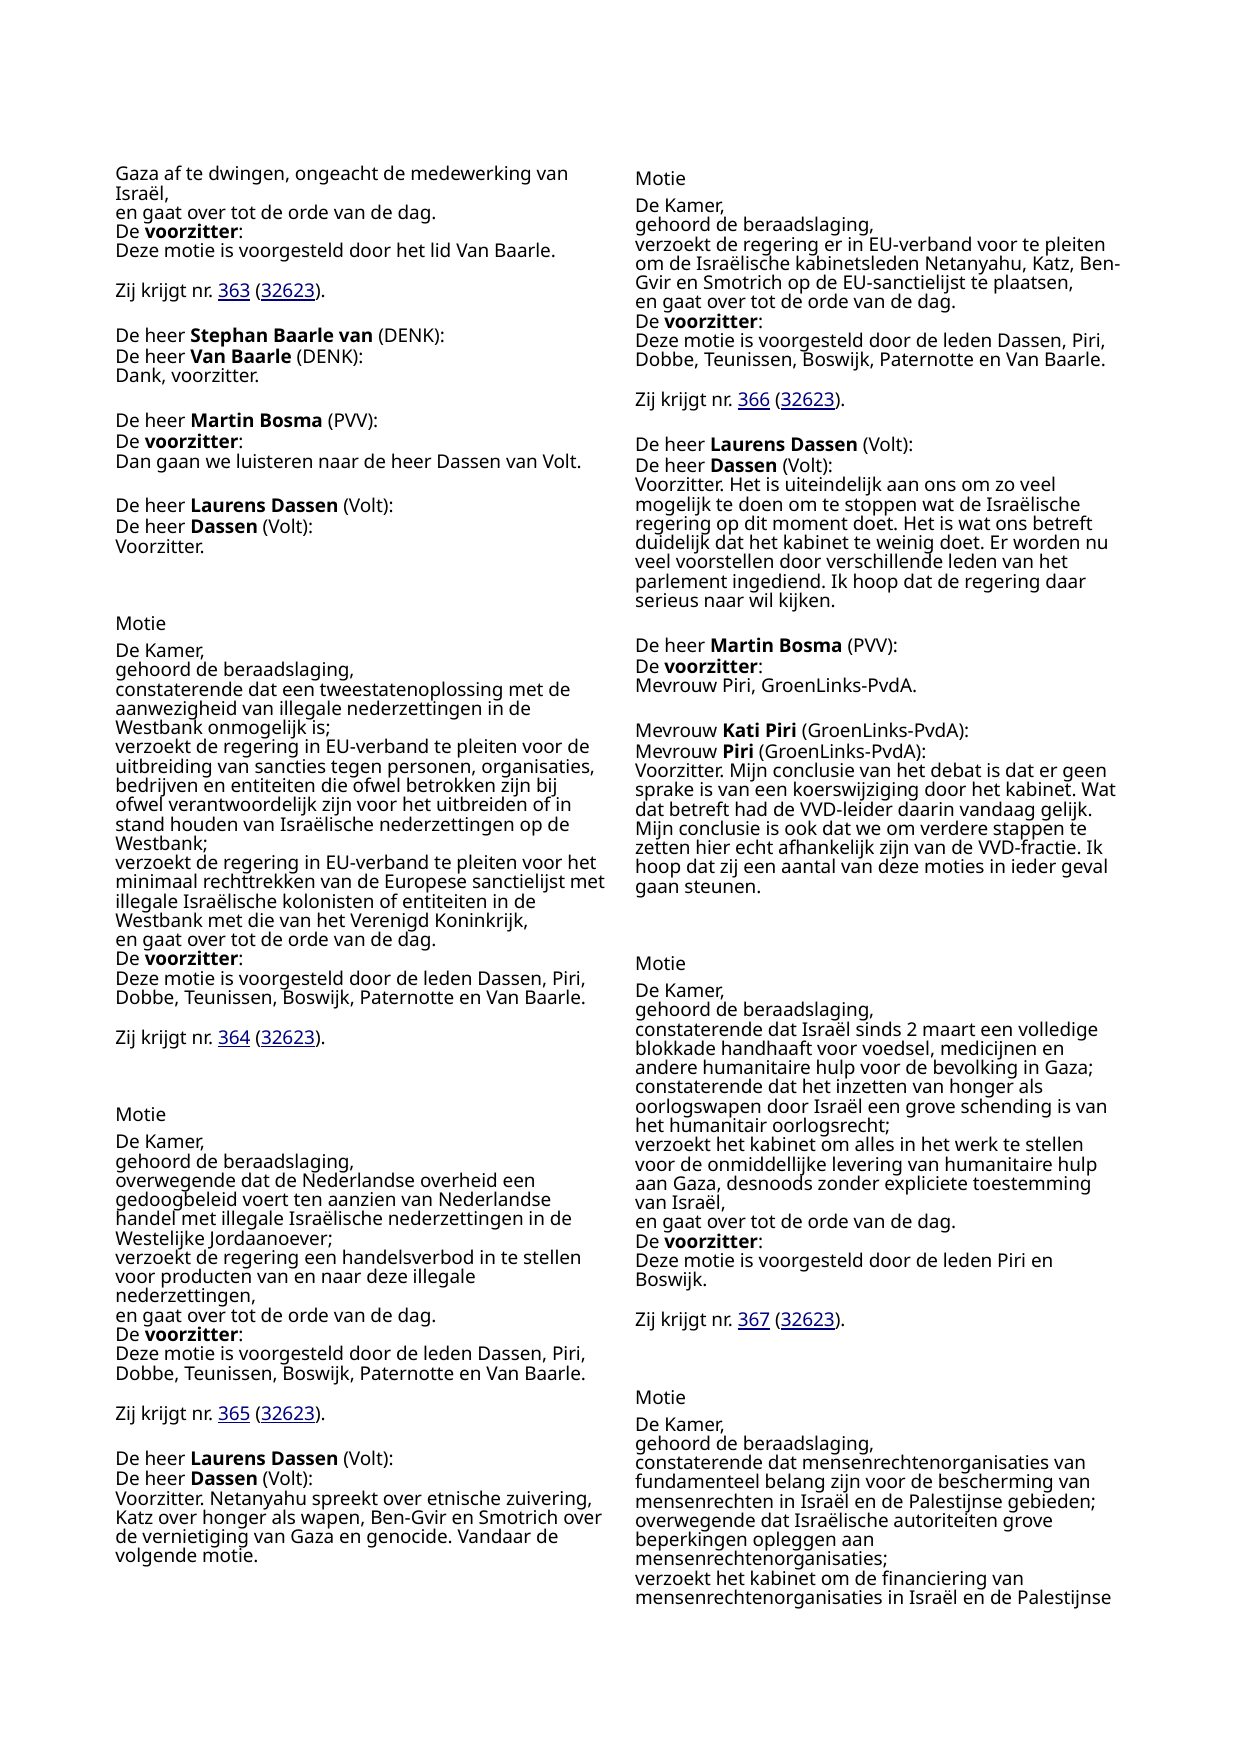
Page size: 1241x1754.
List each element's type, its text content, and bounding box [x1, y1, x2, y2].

text De Kamer, [635, 982, 1125, 1001]
text en gaat over tot de orde van de dag. [115, 1307, 605, 1326]
text en gaat over tot de orde van de dag. [635, 293, 1125, 313]
text Voorzitter. Netanyahu spreekt over etnische zuivering, Katz over honger als wapen, Ben-Gvir en Smotrich over de vernietiging van Gaza en genocide. Vandaar de volgende motie. [115, 1490, 605, 1567]
text Gaza af te dwingen, ongeacht de medewerking van Israël, [115, 165, 605, 204]
text Zij krijgt nr. 364 (32623). [115, 1029, 605, 1048]
text Motie [635, 950, 1125, 976]
text verzoekt het kabinet om de financiering van mensenrechtenorganisaties in Israël en de Palestijnse [635, 1570, 1125, 1608]
text Zij krijgt nr. 366 (32623). [635, 391, 1125, 410]
text De heer Dassen (Volt): [115, 518, 605, 538]
text Deze motie is voorgesteld door het lid Van Baarle. [115, 242, 605, 262]
text Zij krijgt nr. 367 (32623). [635, 1311, 1125, 1330]
text De voorzitter: [635, 1233, 1125, 1252]
text constaterende dat een tweestatenoplossing met de aanwezigheid van illegale nederzettingen in de Westbank onmogelijk is; [115, 681, 605, 738]
text De voorzitter: [115, 433, 605, 453]
text De Kamer, [635, 197, 1125, 216]
text Voorzitter. Het is uiteindelijk aan ons om zo veel mogelijk te doen om te stoppen wat de Israëlische regering op dit moment doet. Het is wat ons betreft duidelijk dat het kabinet te weinig doet. Er worden nu veel voorstellen door verschillende leden van het parlement ingediend. Ik hoop dat de regering daar serieus naar wil kijken. [635, 476, 1125, 611]
text verzoekt de regering er in EU-verband voor te pleiten om de Israëlische kabinetsleden Netanyahu, Katz, Ben-Gvir en Smotrich op de EU-sanctielijst te plaatsen, [635, 236, 1125, 293]
text De voorzitter: [635, 313, 1125, 332]
text De heer Stephan Baarle van (DENK): [115, 322, 605, 348]
text verzoekt de regering in EU-verband te pleiten voor het minimaal rechttrekken van de Europese sanctielijst met illegale Israëlische kolonisten of entiteiten in de Westbank met die van het Verenigd Koninkrijk, [115, 854, 605, 931]
text en gaat over tot de orde van de dag. [115, 931, 605, 950]
text Zij krijgt nr. 363 (32623). [115, 282, 605, 302]
text gehoord de beraadslaging, [635, 1435, 1125, 1454]
text en gaat over tot de orde van de dag. [635, 1213, 1125, 1233]
text Mevrouw Piri, GroenLinks-PvdA. [635, 677, 1125, 696]
text De heer Dassen (Volt): [635, 457, 1125, 476]
text Deze motie is voorgesteld door de leden Dassen, Piri, Dobbe, Teunissen, Boswijk, Paternotte en Van Baarle. [635, 332, 1125, 370]
text Zij krijgt nr. 365 (32623). [115, 1404, 605, 1424]
text verzoekt de regering een handelsverbod in te stellen voor producten van en naar deze illegale nederzettingen, [115, 1249, 605, 1307]
text overwegende dat de Nederlandse overheid een gedoogbeleid voert ten aanzien van Nederlandse handel met illegale Israëlische nederzettingen in de Westelijke Jordaanoever; [115, 1172, 605, 1249]
text De heer Van Baarle (DENK): [115, 348, 605, 367]
text Motie [635, 165, 1125, 191]
text De Kamer, [115, 1133, 605, 1153]
text Voorzitter. [115, 538, 605, 557]
text Motie [635, 1384, 1125, 1409]
text Dan gaan we luisteren naar de heer Dassen van Volt. [115, 453, 605, 472]
text De heer Dassen (Volt): [115, 1470, 605, 1490]
text De heer Martin Bosma (PVV): [115, 408, 605, 433]
text De heer Laurens Dassen (Volt): [115, 493, 605, 518]
text De voorzitter: [115, 950, 605, 970]
text gehoord de beraadslaging, [115, 661, 605, 681]
text overwegende dat Israëlische autoriteiten grove beperkingen opleggen aan mensenrechtenorganisaties; [635, 1512, 1125, 1570]
text De Kamer, [635, 1416, 1125, 1435]
text De voorzitter: [635, 658, 1125, 677]
text constaterende dat Israël sinds 2 maart een volledige blokkade handhaaft voor voedsel, medicijnen en andere humanitaire hulp voor de bevolking in Gaza; [635, 1021, 1125, 1078]
text Mevrouw Piri (GroenLinks-PvdA): [635, 743, 1125, 762]
text Deze motie is voorgesteld door de leden Dassen, Piri, Dobbe, Teunissen, Boswijk, Paternotte en Van Baarle. [115, 970, 605, 1008]
text De heer Laurens Dassen (Volt): [115, 1445, 605, 1470]
text De voorzitter: [115, 1326, 605, 1345]
text Deze motie is voorgesteld door de leden Dassen, Piri, Dobbe, Teunissen, Boswijk, Paternotte en Van Baarle. [115, 1345, 605, 1384]
text De heer Laurens Dassen (Volt): [635, 431, 1125, 457]
text en gaat over tot de orde van de dag. [115, 204, 605, 223]
text constaterende dat mensenrechtenorganisaties van fundamenteel belang zijn voor de bescherming van mensenrechten in Israël en de Palestijnse gebieden; [635, 1454, 1125, 1512]
text De voorzitter: [115, 223, 605, 242]
text Motie [115, 610, 605, 636]
text Motie [115, 1102, 605, 1127]
text Mevrouw Kati Piri (GroenLinks-PvdA): [635, 717, 1125, 743]
text verzoekt de regering in EU-verband te pleiten voor de uitbreiding van sancties tegen personen, organisaties, bedrijven en entiteiten die ofwel betrokken zijn bij ofwel verantwoordelijk zijn voor het uitbreiden of in stand houden van Israëlische nederzettingen op de Westbank; [115, 738, 605, 854]
text constaterende dat het inzetten van honger als oorlogswapen door Israël een grove schending is van het humanitair oorlogsrecht; [635, 1078, 1125, 1136]
text Deze motie is voorgesteld door de leden Piri en Boswijk. [635, 1252, 1125, 1290]
text De Kamer, [115, 642, 605, 661]
text gehoord de beraadslaging, [115, 1153, 605, 1172]
text gehoord de beraadslaging, [635, 1001, 1125, 1021]
text Voorzitter. Mijn conclusie van het debat is dat er geen sprake is van een koerswijziging door het kabinet. Wat dat betreft had de VVD-leider daarin vandaag gelijk. Mijn conclusie is ook dat we om verdere stappen te zetten hier echt afhankelijk zijn van de VVD-fractie. Ik hoop dat zij een aantal van deze moties in ieder geval gaan steunen. [635, 762, 1125, 897]
text De heer Martin Bosma (PVV): [635, 632, 1125, 658]
text verzoekt het kabinet om alles in het werk te stellen voor de onmiddellijke levering van humanitaire hulp aan Gaza, desnoods zonder expliciete toestemming van Israël, [635, 1136, 1125, 1213]
text gehoord de beraadslaging, [635, 216, 1125, 236]
text Dank, voorzitter. [115, 367, 605, 387]
